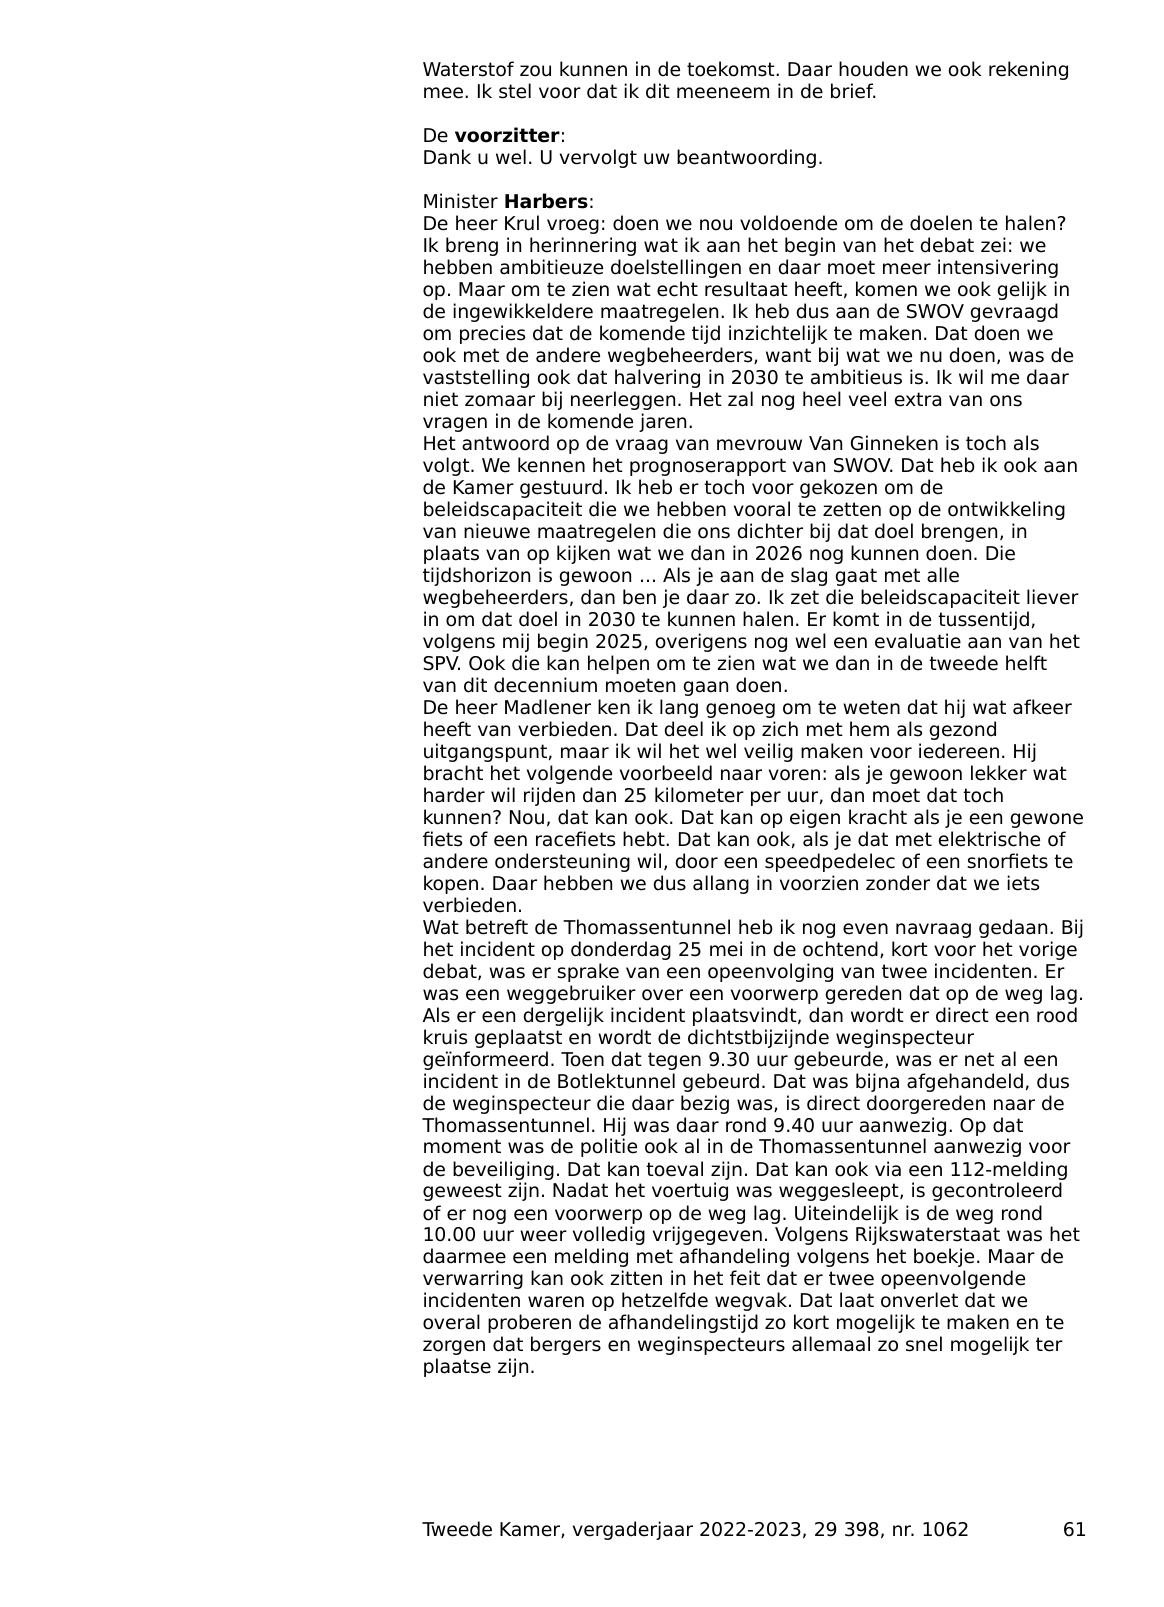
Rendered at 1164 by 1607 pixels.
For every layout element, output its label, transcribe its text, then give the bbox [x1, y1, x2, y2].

text Het antwoord op de vraag van mevrouw Van Ginneken is toch als volgt. We kennen het prognoserapport van SWOV. Dat heb ik ook aan de Kamer gestuurd. Ik heb er toch voor gekozen om de beleidscapaciteit die we hebben vooral te zetten op de ontwikkeling van nieuwe maatregelen die ons dichter bij dat doel brengen, in plaats van op kijken wat we dan in 2026 nog kunnen doen. Die tijdshorizon is gewoon ... Als je aan de slag gaat met alle wegbeheerders, dan ben je daar zo. Ik zet die beleidscapaciteit liever in om dat doel in 2030 te kunnen halen. Er komt in de tussentijd, volgens mij begin 2025, overigens nog wel een evaluatie aan van het SPV. Ook die kan helpen om te zien wat we dan in de tweede helft van dit decennium moeten gaan doen. [422, 433, 1087, 697]
text De heer Madlener ken ik lang genoeg om te weten dat hij wat afkeer heeft van verbieden. Dat deel ik op zich met hem als gezond uitgangspunt, maar ik wil het wel veilig maken voor iedereen. Hij bracht het volgende voorbeeld naar voren: als je gewoon lekker wat harder wil rijden dan 25 kilometer per uur, dan moet dat toch kunnen? Nou, dat kan ook. Dat kan op eigen kracht als je een gewone fiets of een racefiets hebt. Dat kan ook, als je dat met elektrische of andere ondersteuning wil, door een speedpedelec of een snorfiets te kopen. Daar hebben we dus allang in voorzien zonder dat we iets verbieden. [422, 697, 1087, 917]
text De voorzitter: [422, 125, 1087, 147]
text Dank u wel. U vervolgt uw beantwoording. [422, 147, 1087, 169]
text Wat betreft de Thomassentunnel heb ik nog even navraag gedaan. Bij het incident op donderdag 25 mei in de ochtend, kort voor het vorige debat, was er sprake van een opeenvolging van twee incidenten. Er was een weggebruiker over een voorwerp gereden dat op de weg lag. Als er een dergelijk incident plaatsvindt, dan wordt er direct een rood kruis geplaatst en wordt de dichtstbijzijnde weginspecteur geïnformeerd. Toen dat tegen 9.30 uur gebeurde, was er net al een incident in de Botlektunnel gebeurd. Dat was bijna afgehandeld, dus de weginspecteur die daar bezig was, is direct doorgereden naar de Thomassentunnel. Hij was daar rond 9.40 uur aanwezig. Op dat moment was de politie ook al in de Thomassentunnel aanwezig voor de beveiliging. Dat kan toeval zijn. Dat kan ook via een 112-melding geweest zijn. Nadat het voertuig was weggesleept, is gecontroleerd of er nog een voorwerp op de weg lag. Uiteindelijk is de weg rond 10.00 uur weer volledig vrijgegeven. Volgens Rijkswaterstaat was het daarmee een melding met afhandeling volgens het boekje. Maar de verwarring kan ook zitten in het feit dat er twee opeenvolgende incidenten waren op hetzelfde wegvak. Dat laat onverlet dat we overal proberen de afhandelingstijd zo kort mogelijk te maken en te zorgen dat bergers en weginspecteurs allemaal zo snel mogelijk ter plaatse zijn. [422, 917, 1087, 1378]
text Minister Harbers: [422, 191, 1087, 213]
text Waterstof zou kunnen in de toekomst. Daar houden we ook rekening mee. Ik stel voor dat ik dit meeneem in de brief. [422, 59, 1087, 103]
text De heer Krul vroeg: doen we nou voldoende om de doelen te halen? Ik breng in herinnering wat ik aan het begin van het debat zei: we hebben ambitieuze doelstellingen en daar moet meer intensivering op. Maar om te zien wat echt resultaat heeft, komen we ook gelijk in de ingewikkeldere maatregelen. Ik heb dus aan de SWOV gevraagd om precies dat de komende tijd inzichtelijk te maken. Dat doen we ook met de andere wegbeheerders, want bij wat we nu doen, was de vaststelling ook dat halvering in 2030 te ambitieus is. Ik wil me daar niet zomaar bij neerleggen. Het zal nog heel veel extra van ons vragen in de komende jaren. [422, 213, 1087, 433]
